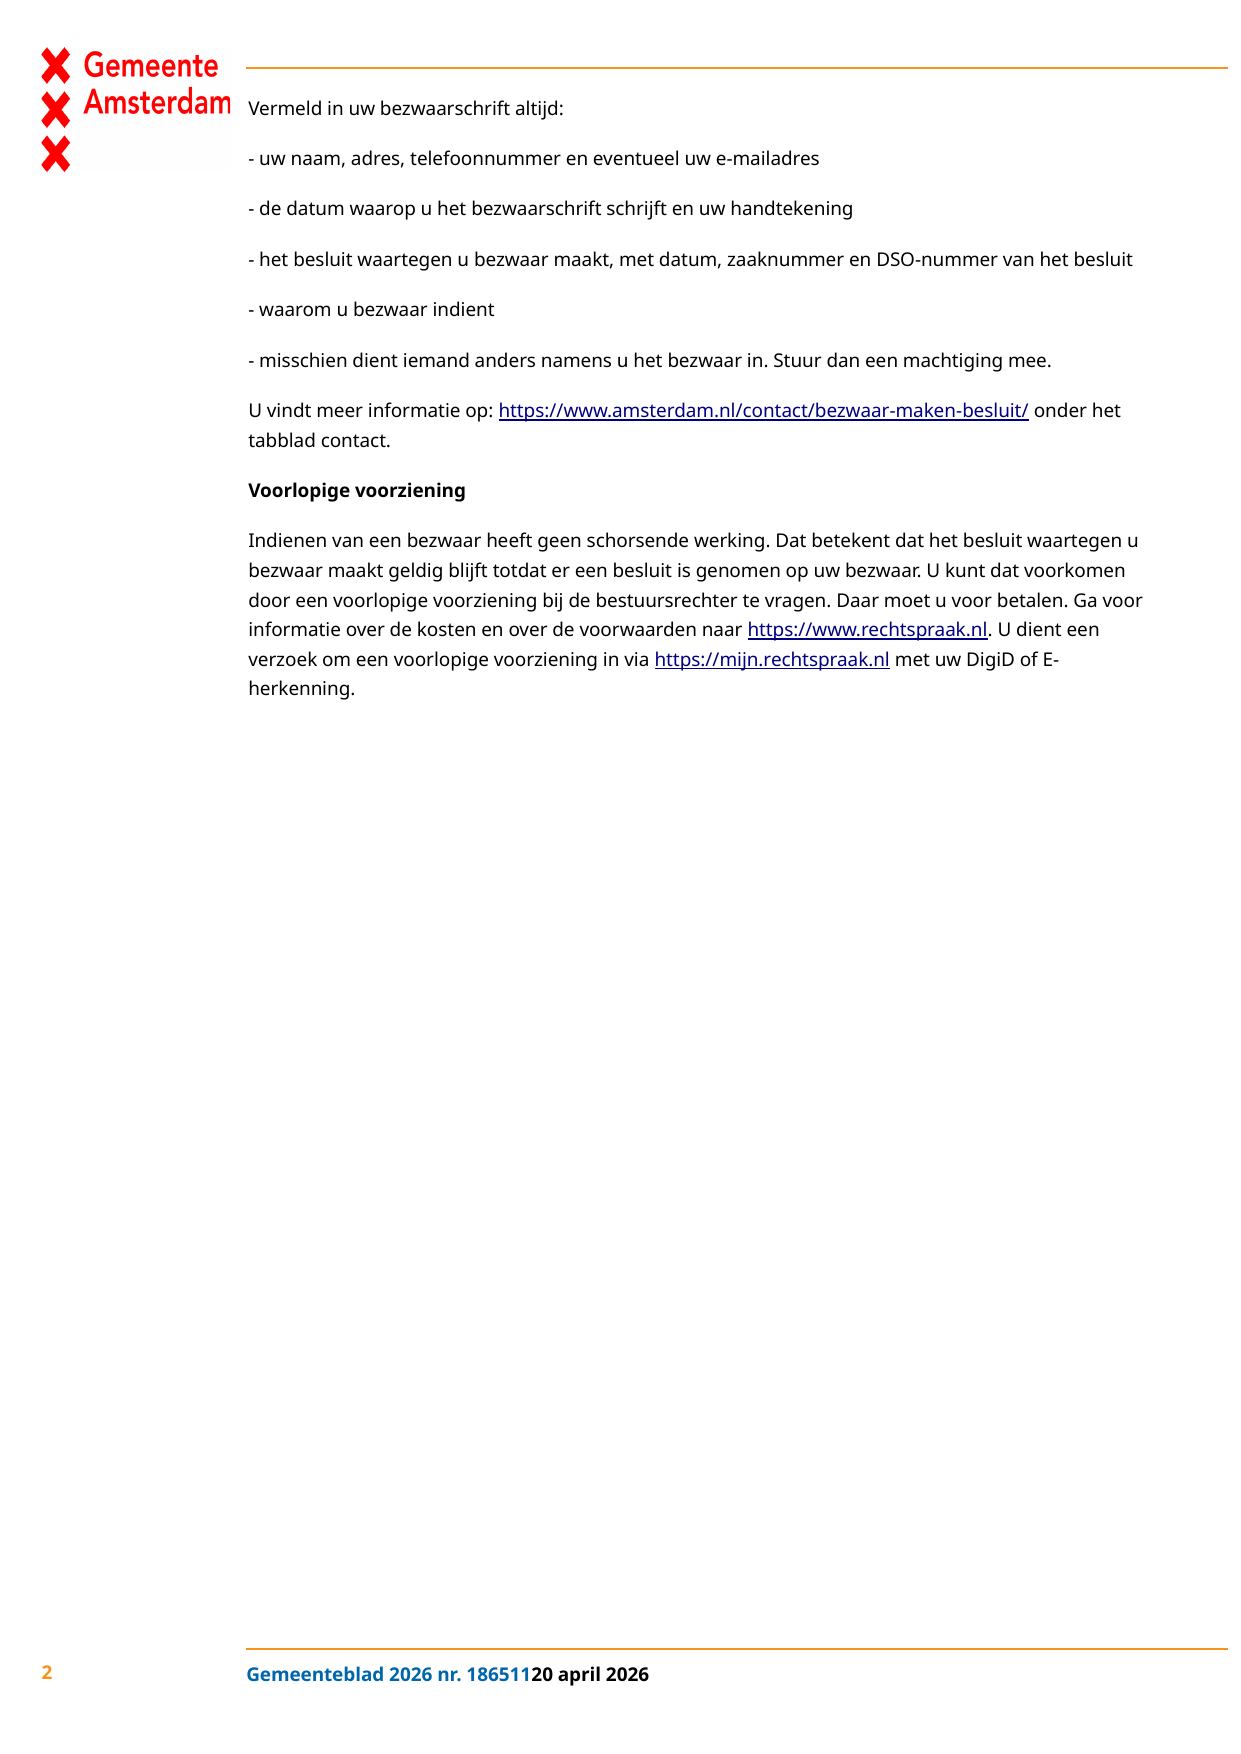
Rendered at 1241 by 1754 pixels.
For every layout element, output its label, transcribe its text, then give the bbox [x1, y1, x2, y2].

text - de datum waarop u het bezwaarschrift schrijft en uw handtekening [248, 196, 1152, 221]
text Indienen van een bezwaar heeft geen schorsende werking. Dat betekent dat het besluit waartegen u bezwaar maakt geldig blijft totdat er een besluit is genomen op uw bezwaar. U kunt dat voorkomen door een voorlopige voorziening bij de bestuursrechter te vragen. Daar moet u voor betalen. Ga voor informatie over de kosten en over de voorwaarden naar https://www.rechtspraak.nl. U dient een verzoek om een voorlopige voorziening in via https://mijn.rechtspraak.nl met uw DigiD of E-herkenning. [248, 528, 1152, 701]
text U vindt meer informatie op: https://www.amsterdam.nl/contact/bezwaar-maken-besluit/ onder het tabblad contact. [248, 397, 1152, 453]
text - misschien dient iemand anders namens u het bezwaar in. Stuur dan een machtiging mee. [248, 347, 1152, 373]
picture [41, 47, 231, 172]
text - uw naam, adres, telefoonnummer en eventueel uw e-mailadres [248, 145, 1152, 171]
text - waarom u bezwaar indient [248, 296, 1152, 322]
text Vermeld in uw bezwaarschrift altijd: [248, 95, 1152, 121]
text Voorlopige voorziening [248, 477, 1152, 503]
text - het besluit waartegen u bezwaar maakt, met datum, zaaknummer en DSO-nummer van het besluit [248, 246, 1152, 272]
